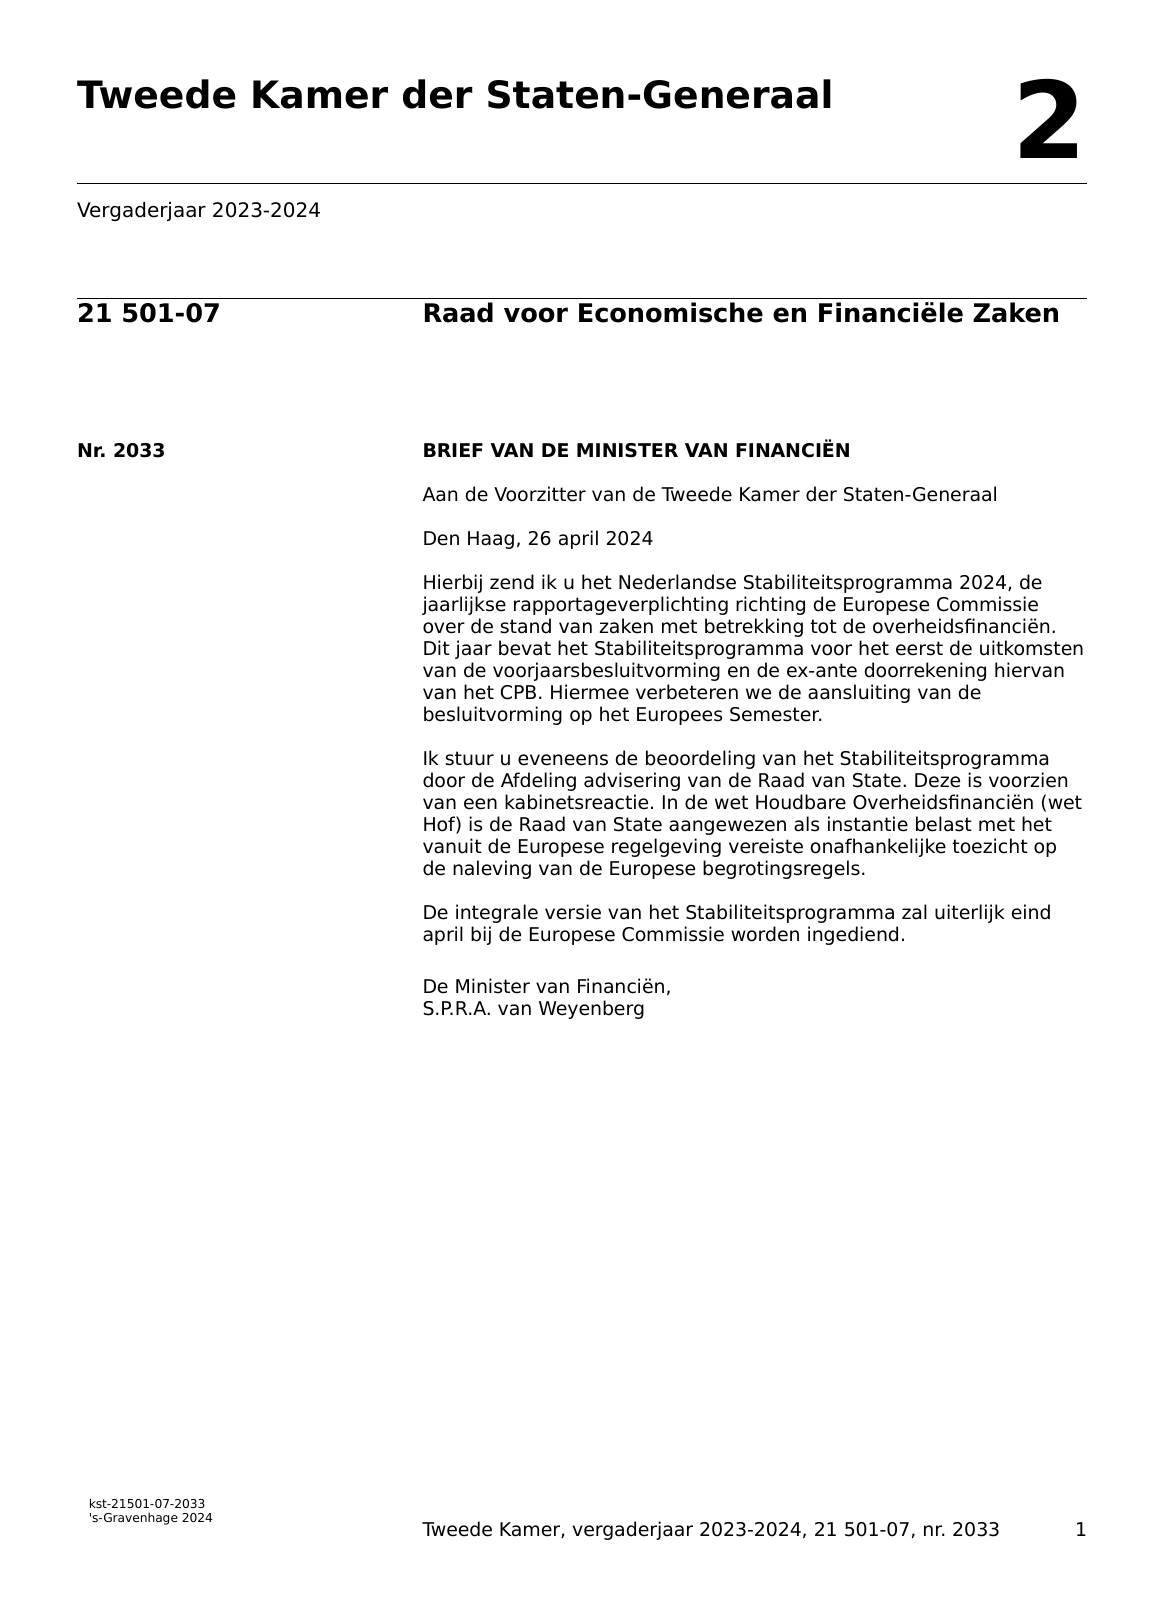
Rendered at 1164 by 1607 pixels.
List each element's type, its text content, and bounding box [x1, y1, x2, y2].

text De integrale versie van het Stabiliteitsprogramma zal uiterlijk eind april bij de Europese Commissie worden ingediend. [422, 902, 1087, 946]
text 's-Gravenhage 2024 [88, 1511, 323, 1525]
text kst-21501-07-2033 [88, 1497, 323, 1511]
table_header Tweede Kamer der Staten-Generaal [77, 59, 886, 183]
table_cell Vergaderjaar 2023-2024 [77, 184, 1087, 298]
text Den Haag, 26 april 2024 [422, 528, 1087, 550]
subtitle 21 501-07 Raad voor Economische en Financiële Zaken [77, 299, 1087, 329]
text De Minister van Financiën, S.P.R.A. van Weyenberg [422, 976, 1087, 1020]
subtitle Nr. 2033 BRIEF VAN DE MINISTER VAN FINANCIËN [77, 440, 1087, 462]
table_header 2 [886, 59, 1087, 183]
text Ik stuur u eveneens de beoordeling van het Stabiliteitsprogramma door de Afdeling advisering van de Raad van State. Deze is voorzien van een kabinetsreactie. In de wet Houdbare Overheidsfinanciën (wet Hof) is de Raad van State aangewezen als instantie belast met het vanuit de Europese regelgeving vereiste onafhankelijke toezicht op de naleving van de Europese begrotingsregels. [422, 748, 1087, 880]
text Hierbij zend ik u het Nederlandse Stabiliteitsprogramma 2024, de jaarlijkse rapportageverplichting richting de Europese Commissie over de stand van zaken met betrekking tot de overheidsfinanciën. Dit jaar bevat het Stabiliteitsprogramma voor het eerst de uitkomsten van de voorjaarsbesluitvorming en de ex-ante doorrekening hiervan van het CPB. Hiermee verbeteren we de aansluiting van de besluitvorming op het Europees Semester. [422, 572, 1087, 726]
text Aan de Voorzitter van de Tweede Kamer der Staten-Generaal [422, 484, 1087, 506]
